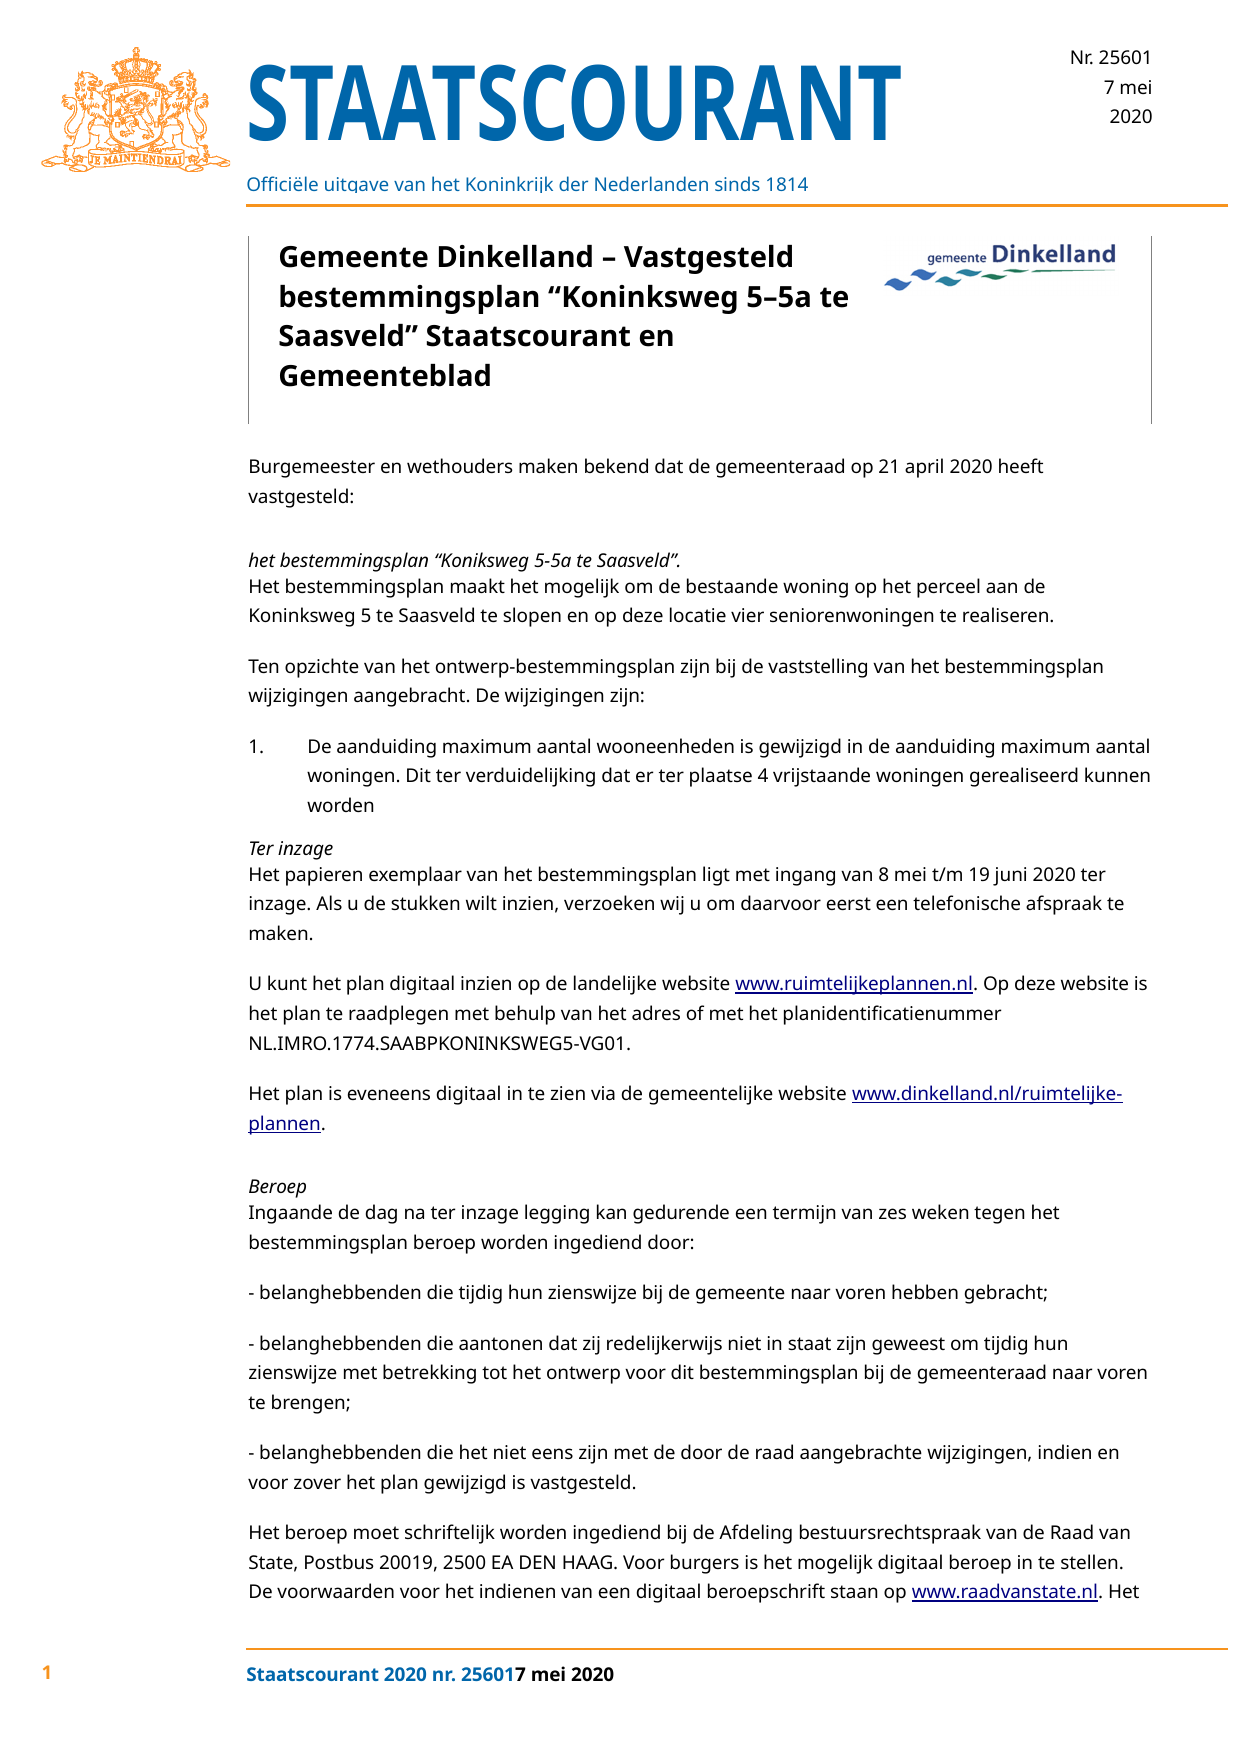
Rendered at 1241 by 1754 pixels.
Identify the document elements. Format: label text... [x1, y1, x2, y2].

picture [41, 47, 231, 172]
text Burgemeester en wethouders maken bekend dat de gemeenteraad op 21 april 2020 heeft vastgesteld: [248, 454, 1152, 509]
text Beroep [248, 1174, 1152, 1199]
text - belanghebbenden die aantonen dat zij redelijkerwijs niet in staat zijn geweest om tijdig hun zienswijze met betrekking tot het ontwerp voor dit bestemmingsplan bij de gemeenteraad naar voren te brengen; [248, 1330, 1152, 1415]
text Het plan is eveneens digitaal in te zien via de gemeentelijke website www.dinkelland.nl/ruimtelijke-plannen. [248, 1080, 1152, 1135]
text Het beroep moet schriftelijk worden ingediend bij de Afdeling bestuursrechtspraak van de Raad van State, Postbus 20019, 2500 EA DEN HAAG. Voor burgers is het mogelijk digitaal beroep in te stellen. De voorwaarden voor het indienen van een digitaal beroepschrift staan op www.raadvanstate.nl. Het [248, 1519, 1152, 1604]
text het bestemmingsplan “Koniksweg 5-5a te Saasveld”. [248, 547, 1152, 573]
text - belanghebbenden die tijdig hun zienswijze bij de gemeente naar voren hebben gebracht; [248, 1279, 1152, 1305]
list De aanduiding maximum aantal wooneenheden is gewijzigd in de aanduiding maximum aantal woningen. Dit ter verduidelijking dat er ter plaatse 4 vrijstaande woningen gerealiseerd kunnen worden [248, 733, 1152, 818]
picture [882, 236, 1119, 296]
text Ten opzichte van het ontwerp-bestemmingsplan zijn bij de vaststelling van het bestemmingsplan wijzigingen aangebracht. De wijzigingen zijn: [248, 653, 1152, 708]
table_header Gemeente Dinkelland – Vastgesteld bestemmingsplan “Koninksweg 5–5a te Saasveld” Staatscourant en Gemeenteblad [249, 236, 850, 424]
text Ter inzage [248, 835, 1152, 861]
text Het bestemmingsplan maakt het mogelijk om de bestaande woning op het perceel aan de Koninksweg 5 te Saasveld te slopen en op deze locatie vier seniorenwoningen te realiseren. [248, 573, 1152, 628]
table_header [850, 236, 1151, 424]
text U kunt het plan digitaal inzien op de landelijke website www.ruimtelijkeplannen.nl. Op deze website is het plan te raadplegen met behulp van het adres of met het planidentificatienummer NL.IMRO.1774.SAABPKONINKSWEG5-VG01. [248, 971, 1152, 1055]
text - belanghebbenden die het niet eens zijn met de door de raad aangebrachte wijzigingen, indien en voor zover het plan gewijzigd is vastgesteld. [248, 1439, 1152, 1495]
text Ingaande de dag na ter inzage legging kan gedurende een termijn van zes weken tegen het bestemmingsplan beroep worden ingediend door: [248, 1199, 1152, 1255]
text Het papieren exemplaar van het bestemmingsplan ligt met ingang van 8 mei t/m 19 juni 2020 ter inzage. Als u de stukken wilt inzien, verzoeken wij u om daarvoor eerst een telefonische afspraak te maken. [248, 861, 1152, 946]
